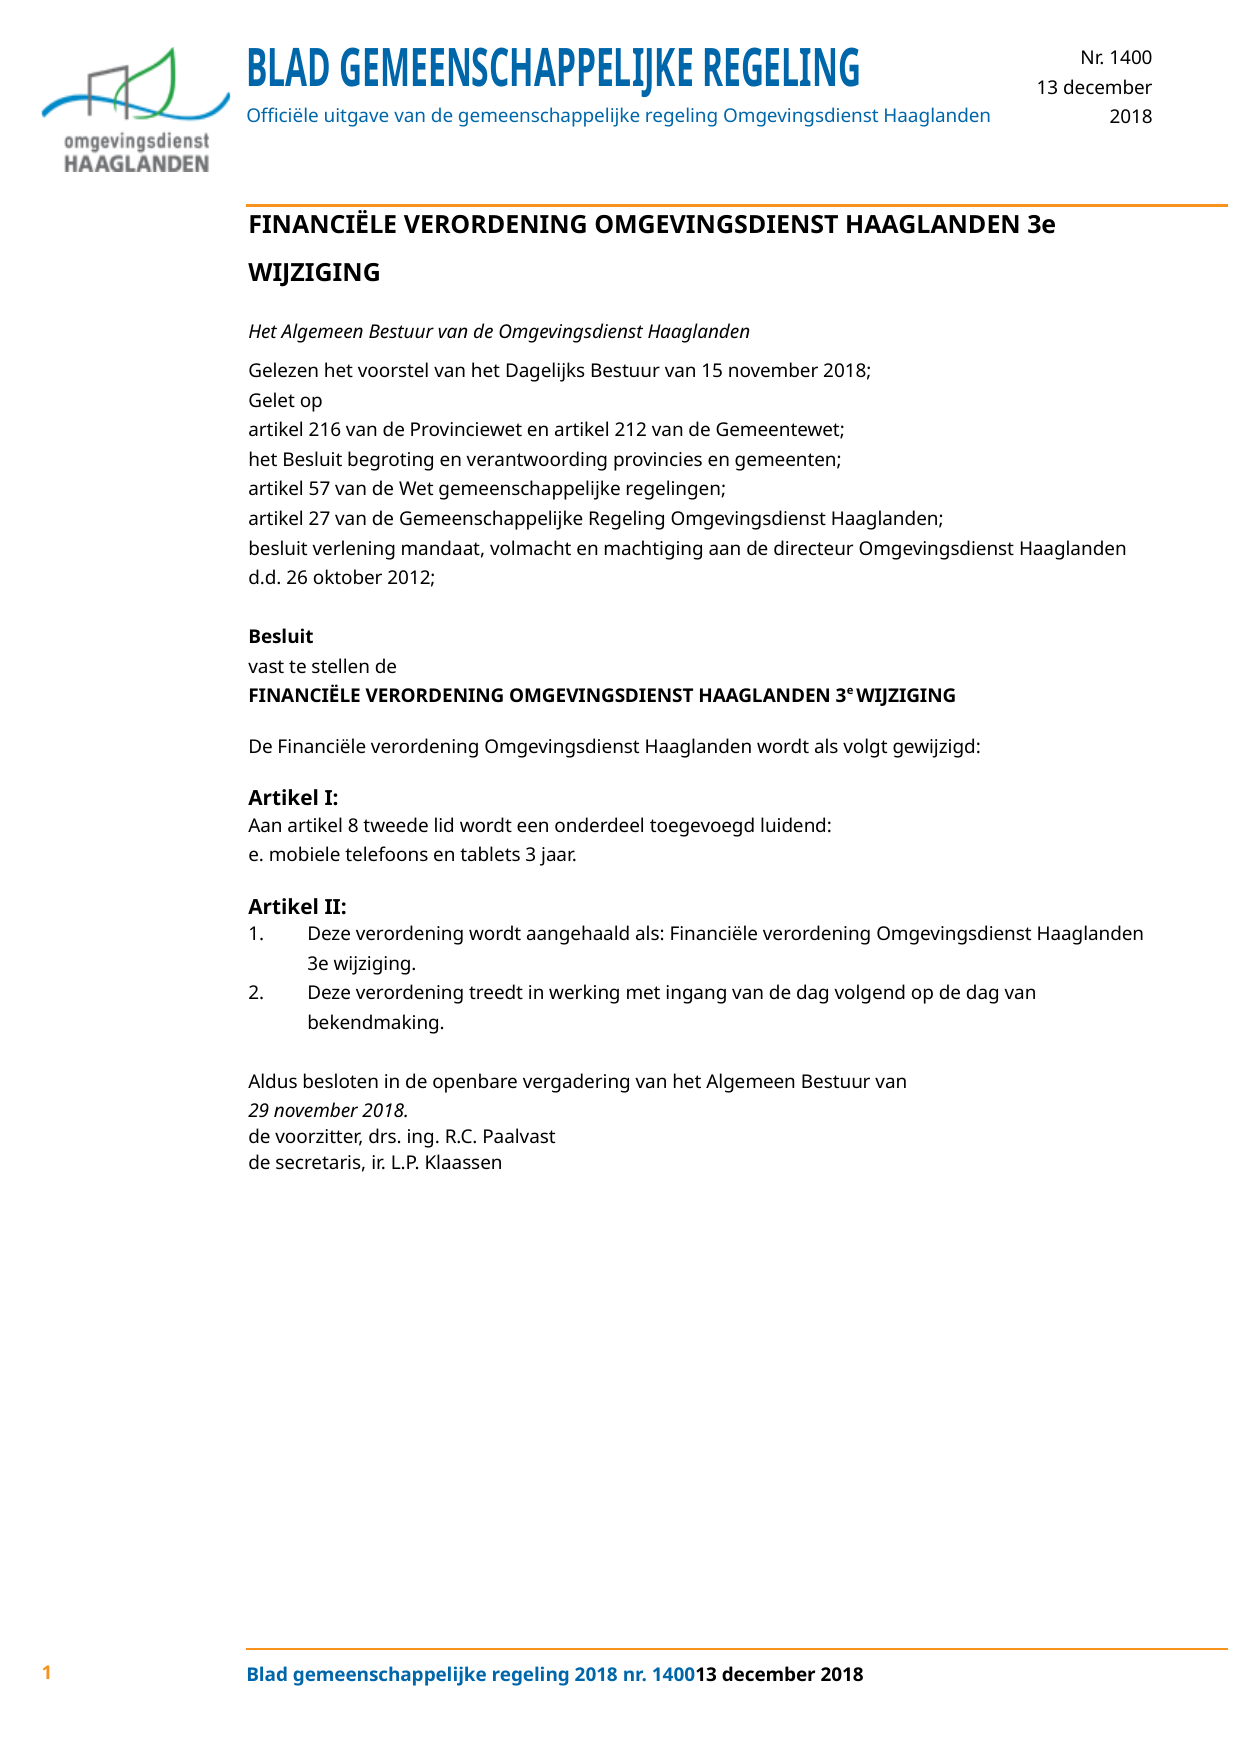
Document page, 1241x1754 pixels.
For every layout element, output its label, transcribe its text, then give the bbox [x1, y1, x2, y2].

text Besluit [248, 623, 1152, 649]
text 29 november 2018. [248, 1098, 1152, 1123]
text vast te stellen de [248, 653, 1152, 679]
picture [41, 47, 231, 172]
text artikel 57 van de Wet gemeenschappelijke regelingen; [248, 476, 1152, 501]
text Gelezen het voorstel van het Dagelijks Bestuur van 15 november 2018; [248, 357, 1152, 383]
text Gelet op [248, 387, 1152, 412]
text artikel 27 van de Gemeenschappelijke Regeling Omgevingsdienst Haaglanden; [248, 505, 1152, 531]
list Deze verordening wordt aangehaald als: Financiële verordening Omgevingsdienst Haaglanden 3e wijziging. [248, 920, 1152, 976]
text besluit verlening mandaat, volmacht en machtiging aan de directeur Omgevingsdienst Haaglanden d.d. 26 oktober 2012; [248, 535, 1152, 590]
text Aan artikel 8 tweede lid wordt een onderdeel toegevoegd luidend: [248, 812, 1152, 837]
text artikel 216 van de Provinciewet en artikel 212 van de Gemeentewet; [248, 416, 1152, 442]
text e. mobiele telefoons en tablets 3 jaar. [248, 841, 1152, 867]
text FINANCIËLE VERORDENING OMGEVINGSDIENST HAAGLANDEN 3e WIJZIGING [248, 683, 1152, 708]
text de voorzitter, drs. ing. R.C. Paalvast [248, 1123, 1152, 1149]
text de secretaris, ir. L.P. Klaassen [248, 1149, 1152, 1175]
text Aldus besloten in de openbare vergadering van het Algemeen Bestuur van [248, 1068, 1152, 1094]
text De Financiële verordening Omgevingsdienst Haaglanden wordt als volgt gewijzigd: [248, 733, 1152, 759]
text het Besluit begroting en verantwoording provincies en gemeenten; [248, 446, 1152, 472]
text FINANCIËLE VERORDENING OMGEVINGSDIENST HAAGLANDEN 3e WIJZIGING [248, 207, 1152, 288]
text Artikel I: [248, 783, 1152, 812]
text Artikel II: [248, 892, 1152, 920]
text Het Algemeen Bestuur van de Omgevingsdienst Haaglanden [248, 318, 1152, 344]
list Deze verordening treedt in werking met ingang van de dag volgend op de dag van bekendmaking. [248, 979, 1152, 1035]
